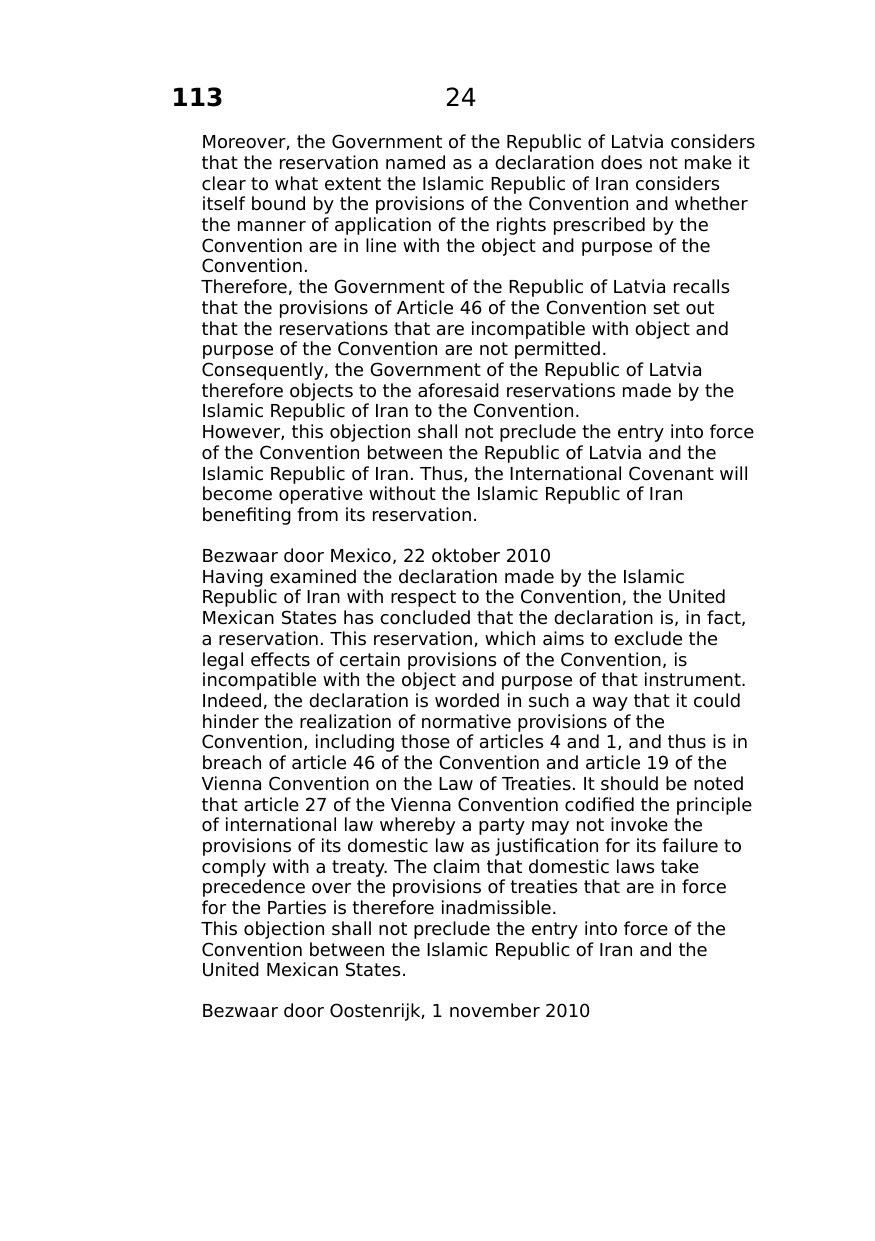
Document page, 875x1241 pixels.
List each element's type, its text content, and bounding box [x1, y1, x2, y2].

text Having examined the declaration made by the Islamic Republic of Iran with respect to the Convention, the United Mexican States has concluded that the declaration is, in fact, a reservation. This reservation, which aims to exclude the legal effects of certain provisions of the Convention, is incompatible with the object and purpose of that instrument. Indeed, the declaration is worded in such a way that it could hinder the realization of normative provisions of the Convention, including those of articles 4 and 1, and thus is in breach of article 46 of the Convention and article 19 of the Vienna Convention on the Law of Treaties. It should be noted that article 27 of the Vienna Convention codified the principle of international law whereby a party may not invoke the provisions of its domestic law as justification for its failure to comply with a treaty. The claim that domestic laws take precedence over the provisions of treaties that are in force for the Parties is therefore inadmissible. [201, 566, 756, 919]
text Bezwaar door Mexico, 22 oktober 2010 [201, 546, 756, 566]
text Bezwaar door Oostenrijk, 1 november 2010 [201, 1001, 756, 1022]
text Therefore, the Government of the Republic of Latvia recalls that the provisions of Article 46 of the Convention set out that the reservations that are incompatible with object and purpose of the Convention are not permitted. [201, 277, 756, 360]
text Moreover, the Government of the Republic of Latvia considers that the reservation named as a declaration does not make it clear to what extent the Islamic Republic of Iran considers itself bound by the provisions of the Convention and whether the manner of application of the rights prescribed by the Convention are in line with the object and purpose of the Convention. [201, 132, 756, 277]
text Consequently, the Government of the Republic of Latvia therefore objects to the aforesaid reservations made by the Islamic Republic of Iran to the Convention. [201, 360, 756, 422]
text This objection shall not preclude the entry into force of the Convention between the Islamic Republic of Iran and the United Mexican States. [201, 919, 756, 981]
text However, this objection shall not preclude the entry into force of the Convention between the Republic of Latvia and the Islamic Republic of Iran. Thus, the International Covenant will become operative without the Islamic Republic of Iran benefiting from its reservation. [201, 422, 756, 526]
